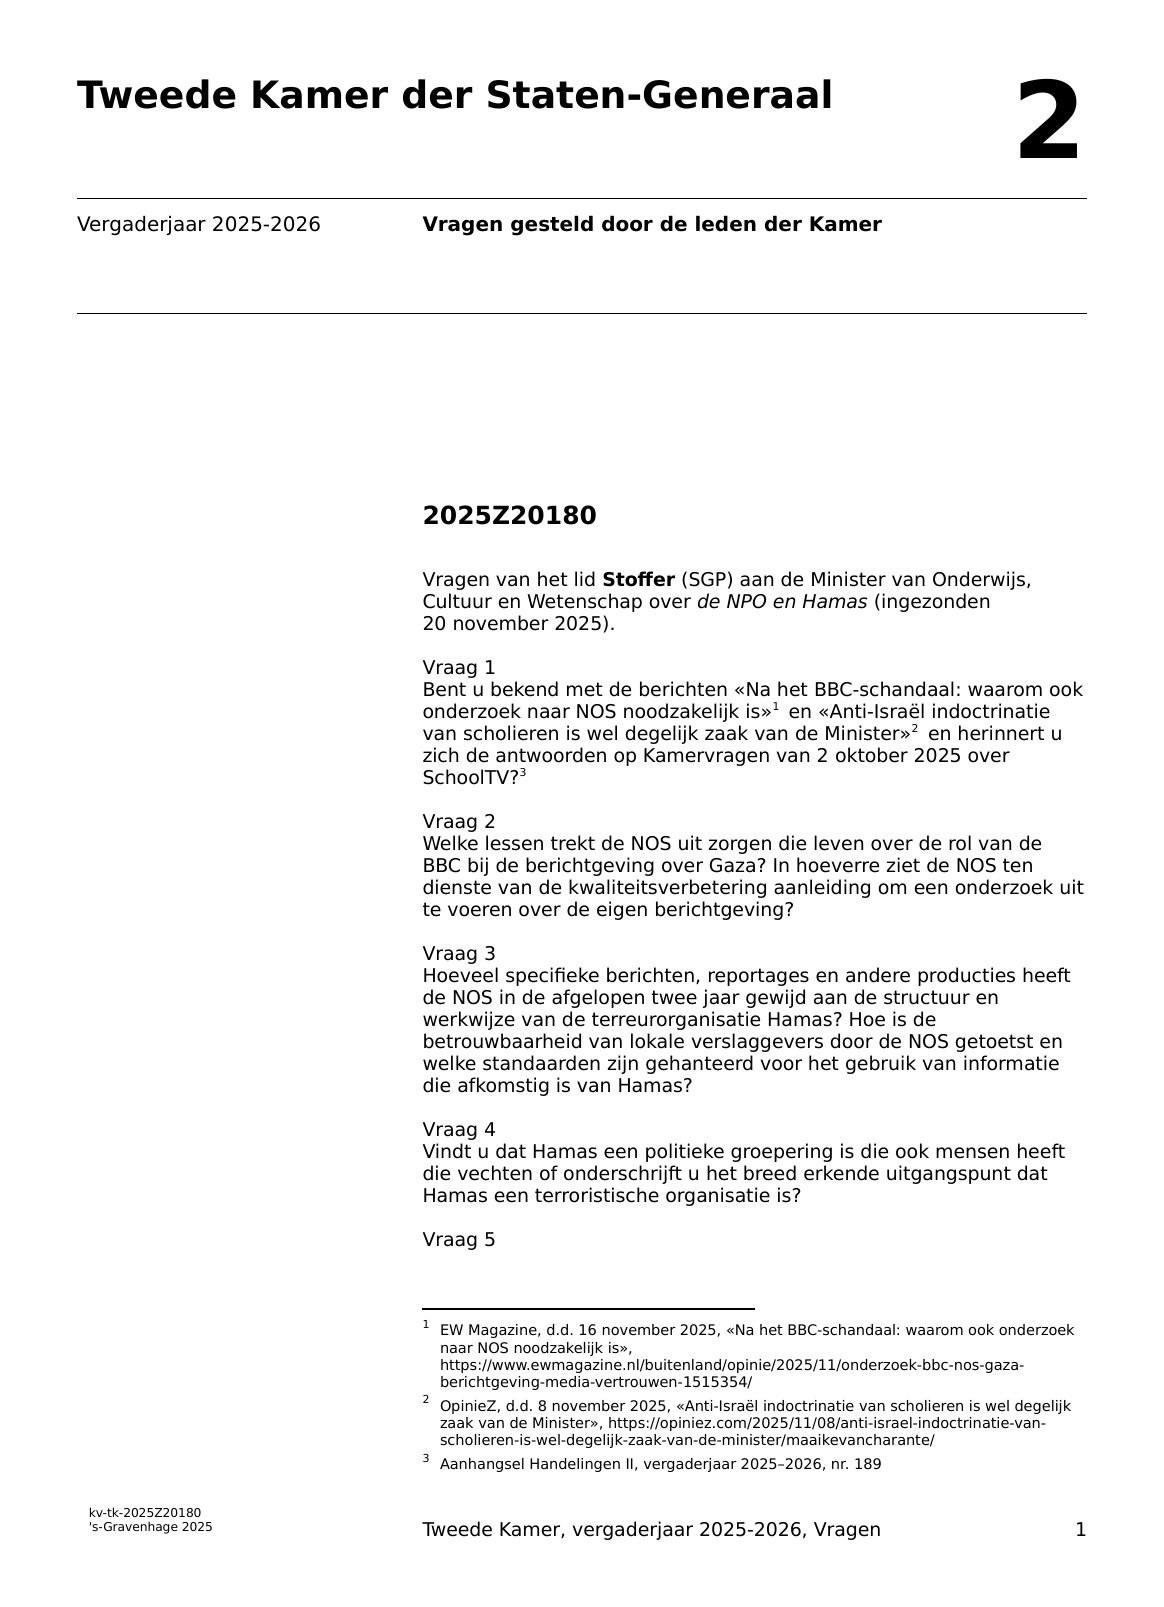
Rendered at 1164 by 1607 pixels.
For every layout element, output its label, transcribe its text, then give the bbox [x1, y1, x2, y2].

text Vraag 1 [422, 657, 1087, 679]
text Hoeveel specifieke berichten, reportages en andere producties heeft de NOS in de afgelopen twee jaar gewijd aan de structuur en werkwijze van de terreurorganisatie Hamas? Hoe is de betrouwbaarheid van lokale verslaggevers door de NOS getoetst en welke standaarden zijn gehanteerd voor het gebruik van informatie die afkomstig is van Hamas? [422, 965, 1087, 1097]
text Aanhangsel Handelingen II, vergaderjaar 2025–2026, nr. 189 [422, 1452, 1087, 1474]
text Vraag 5 [422, 1229, 1087, 1251]
text OpinieZ, d.d. 8 november 2025, «Anti-Israël indoctrinatie van scholieren is wel degelijk zaak van de Minister», https://opiniez.com/2025/11/08/anti-israel-indoctrinatie-van-scholieren-is-wel-degelijk-zaak-van-de-minister/maaikevancharante/ [422, 1393, 1087, 1449]
text Welke lessen trekt de NOS uit zorgen die leven over de rol van de BBC bij de berichtgeving over Gaza? In hoeverre ziet de NOS ten dienste van de kwaliteitsverbetering aanleiding om een onderzoek uit te voeren over de eigen berichtgeving? [422, 833, 1087, 921]
table_header Tweede Kamer der Staten-Generaal [77, 59, 886, 198]
text kv-tk-2025Z20180 [88, 1506, 323, 1520]
table_cell Vergaderjaar 2025-2026 [77, 199, 422, 313]
text EW Magazine, d.d. 16 november 2025, «Na het BBC-schandaal: waarom ook onderzoek naar NOS noodzakelijk is», https://www.ewmagazine.nl/buitenland/opinie/2025/11/onderzoek-bbc-nos-gaza-berichtgeving-media-vertrouwen-1515354/ [422, 1318, 1087, 1391]
text Bent u bekend met de berichten «Na het BBC-schandaal: waarom ook onderzoek naar NOS noodzakelijk is» en «Anti-Israël indoctrinatie van scholieren is wel degelijk zaak van de Minister» en herinnert u zich de antwoorden op Kamervragen van 2 oktober 2025 over SchoolTV? [422, 679, 1087, 789]
text Vraag 4 [422, 1119, 1087, 1141]
table_header 2 [886, 59, 1087, 198]
text Vraag 3 [422, 943, 1087, 965]
text Vragen van het lid Stoffer (SGP) aan de Minister van Onderwijs, Cultuur en Wetenschap over de NPO en Hamas (ingezonden 20 november 2025). [422, 569, 1087, 635]
text Vindt u dat Hamas een politieke groepering is die ook mensen heeft die vechten of onderschrijft u het breed erkende uitgangspunt dat Hamas een terroristische organisatie is? [422, 1141, 1087, 1207]
text 's-Gravenhage 2025 [88, 1520, 323, 1534]
table_cell Vragen gesteld door de leden der Kamer [422, 199, 1087, 313]
text Vraag 2 [422, 811, 1087, 833]
text 2025Z20180 [422, 501, 1087, 531]
